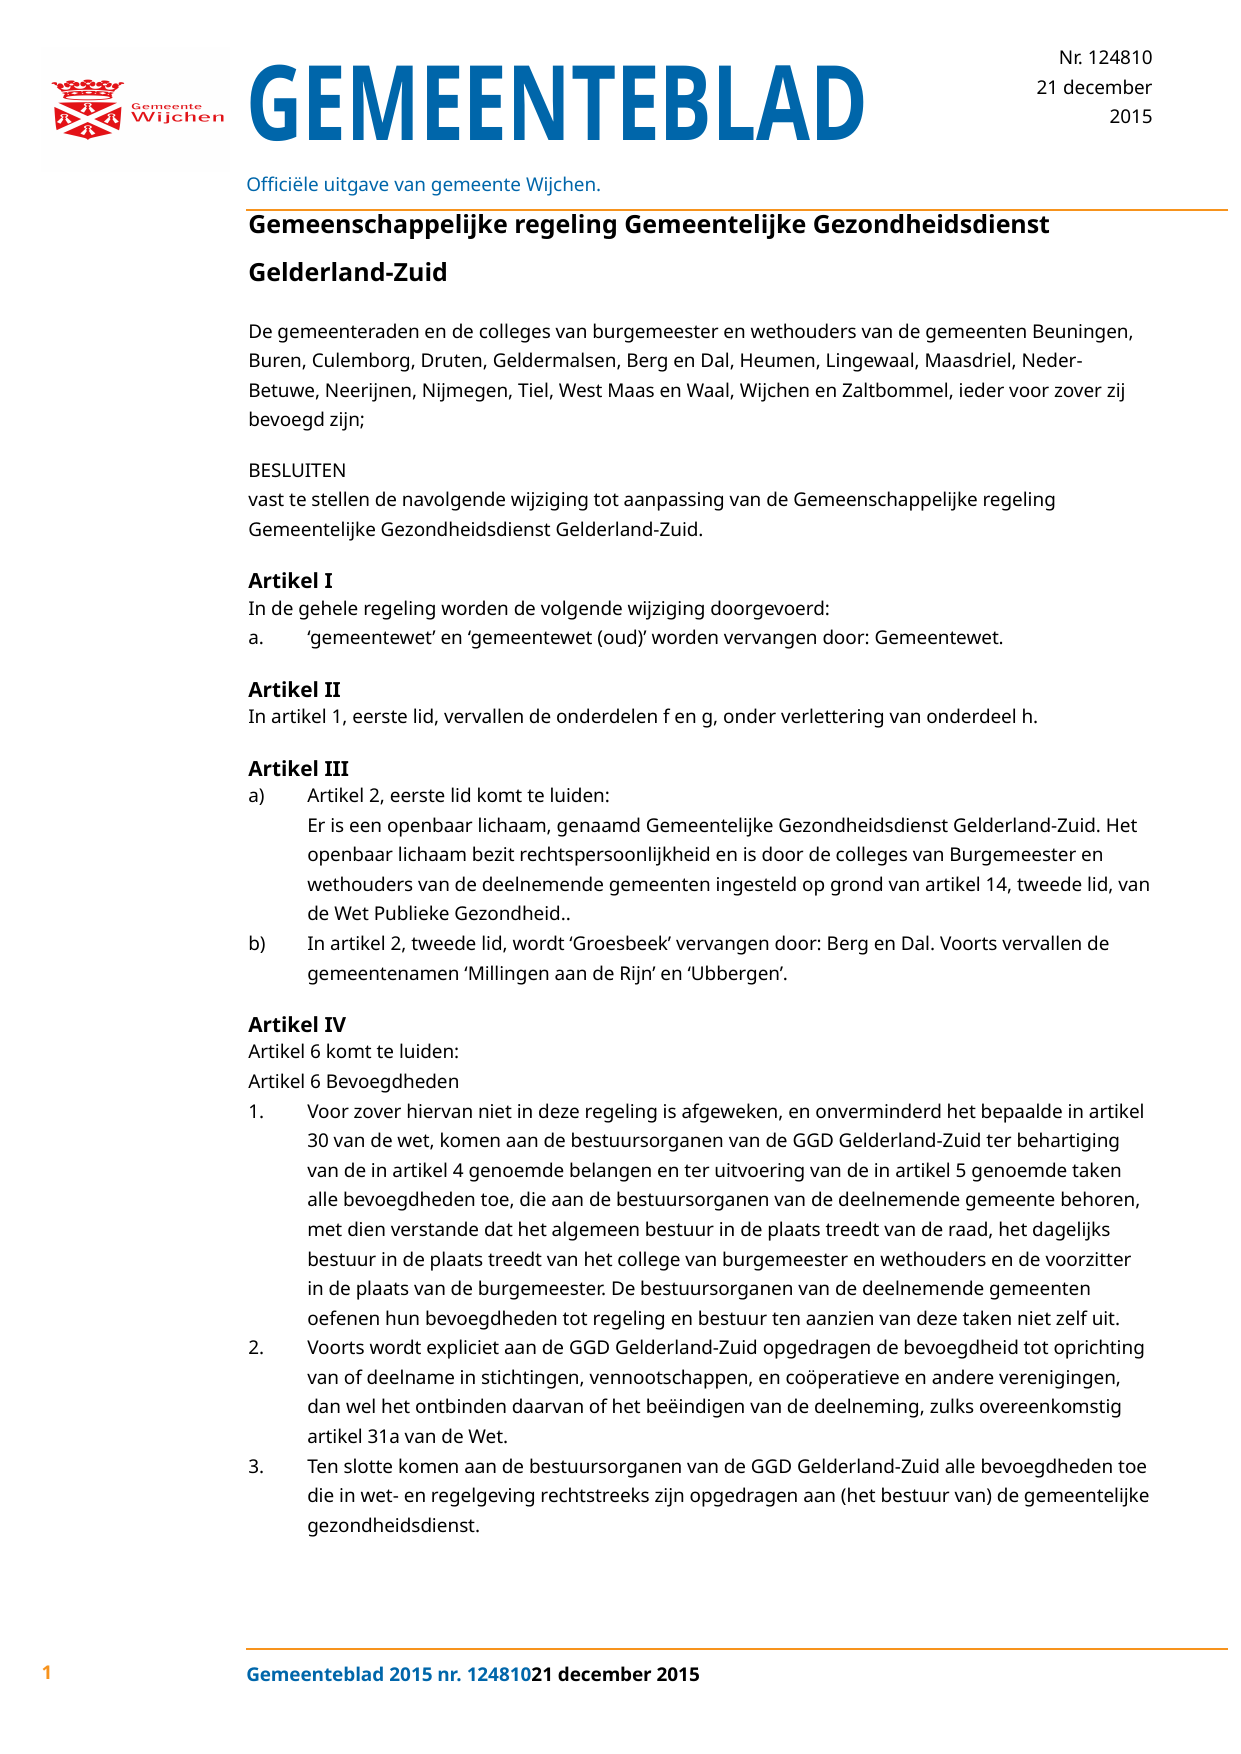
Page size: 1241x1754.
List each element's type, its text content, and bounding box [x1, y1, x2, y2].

list Artikel 2, eerste lid komt te luiden: [248, 782, 1152, 808]
text In de gehele regeling worden de volgende wijziging doorgevoerd: [248, 595, 1152, 621]
text Artikel IV [248, 1010, 1152, 1039]
text De gemeenteraden en de colleges van burgemeester en wethouders van de gemeenten Beuningen, Buren, Culemborg, Druten, Geldermalsen, Berg en Dal, Heumen, Lingewaal, Maasdriel, Neder-Betuwe, Neerijnen, Nijmegen, Tiel, West Maas en Waal, Wijchen en Zaltbommel, ieder voor zover zij bevoegd zijn; [248, 318, 1152, 432]
text Artikel 6 komt te luiden: [248, 1039, 1152, 1064]
list Voorts wordt expliciet aan de GGD Gelderland-Zuid opgedragen de bevoegdheid tot oprichting van of deelname in stichtingen, vennootschappen, en coöperatieve en andere verenigingen, dan wel het ontbinden daarvan of het beëindigen van de deelneming, zulks overeenkomstig artikel 31a van de Wet. [248, 1334, 1152, 1449]
text BESLUITEN [248, 457, 1152, 483]
text vast te stellen de navolgende wijziging tot aanpassing van de Gemeenschappelijke regeling Gemeentelijke Gezondheidsdienst Gelderland-Zuid. [248, 487, 1152, 542]
list Ten slotte komen aan de bestuursorganen van de GGD Gelderland-Zuid alle bevoegdheden toe die in wet- en regelgeving rechtstreeks zijn opgedragen aan (het bestuur van) de gemeentelijke gezondheidsdienst. [248, 1453, 1152, 1538]
list Voor zover hiervan niet in deze regeling is afgeweken, en onverminderd het bepaalde in artikel 30 van de wet, komen aan de bestuursorganen van de GGD Gelderland-Zuid ter behartiging van de in artikel 4 genoemde belangen en ter uitvoering van de in artikel 5 genoemde taken alle bevoegdheden toe, die aan de bestuursorganen van de deelnemende gemeente behoren, met dien verstande dat het algemeen bestuur in de plaats treedt van de raad, het dagelijks bestuur in de plaats treedt van het college van burgemeester en wethouders en de voorzitter in de plaats van de burgemeester. De bestuursorganen van de deelnemende gemeenten oefenen hun bevoegdheden tot regeling en bestuur ten aanzien van deze taken niet zelf uit. [248, 1098, 1152, 1331]
text Artikel 6 Bevoegdheden [248, 1068, 1152, 1094]
list Er is een openbaar lichaam, genaamd Gemeentelijke Gezondheidsdienst Gelderland-Zuid. Het openbaar lichaam bezit rechtspersoonlijkheid en is door de colleges van Burgemeester en wethouders van de deelnemende gemeenten ingesteld op grond van artikel 14, tweede lid, van de Wet Publieke Gezondheid.. [248, 812, 1152, 926]
text Gemeenschappelijke regeling Gemeentelijke Gezondheidsdienst Gelderland-Zuid [248, 211, 1152, 288]
picture [41, 47, 231, 172]
list ‘gemeentewet’ en ‘gemeentewet (oud)’ worden vervangen door: Gemeentewet. [248, 624, 1152, 650]
list In artikel 2, tweede lid, wordt ‘Groesbeek’ vervangen door: Berg en Dal. Voorts vervallen de gemeentenamen ‘Millingen aan de Rijn’ en ‘Ubbergen’. [248, 930, 1152, 986]
text Artikel I [248, 567, 1152, 595]
text In artikel 1, eerste lid, vervallen de onderdelen f en g, onder verlettering van onderdeel h. [248, 703, 1152, 729]
text Artikel II [248, 675, 1152, 703]
text Artikel III [248, 754, 1152, 782]
